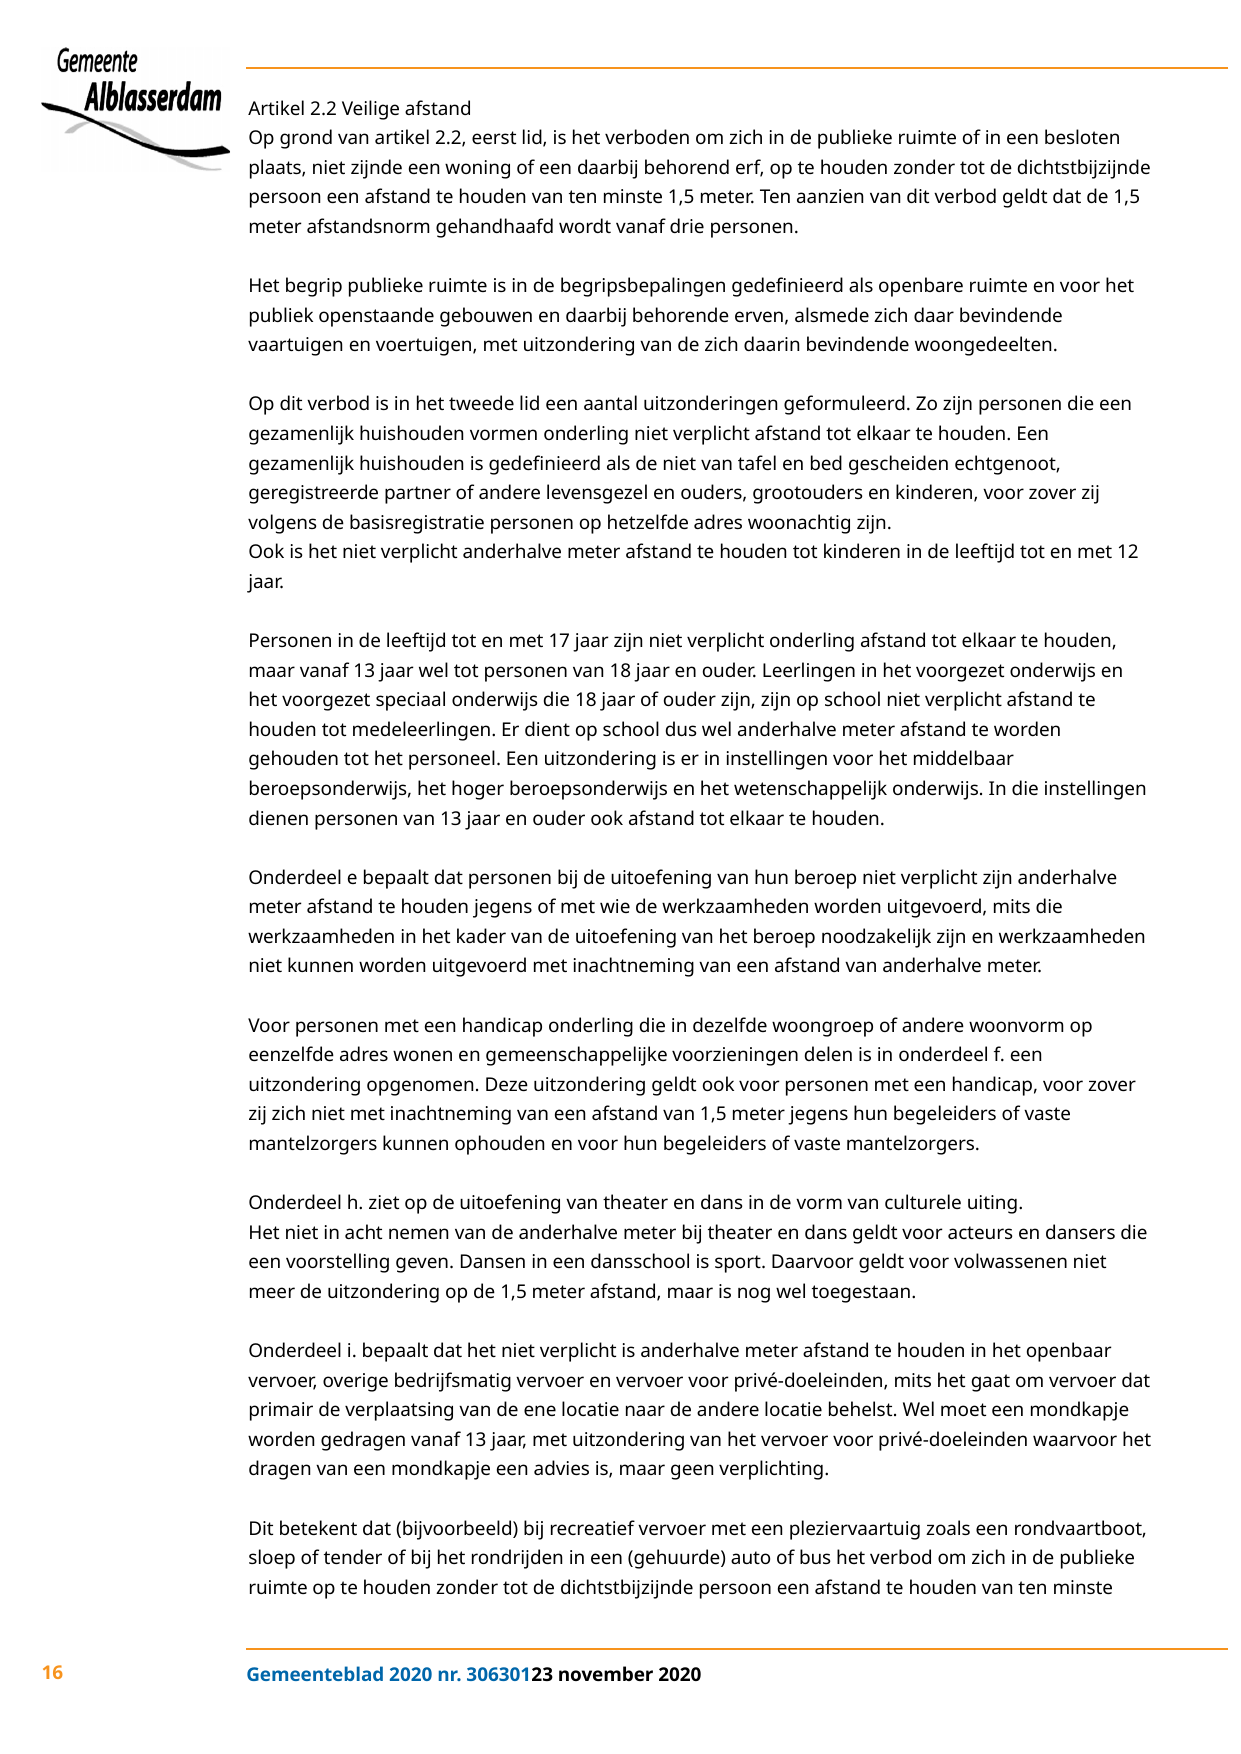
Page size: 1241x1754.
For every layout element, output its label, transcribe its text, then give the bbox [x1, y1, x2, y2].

text Op grond van artikel 2.2, eerst lid, is het verboden om zich in de publieke ruimte of in een besloten plaats, niet zijnde een woning of een daarbij behorend erf, op te houden zonder tot de dichtstbijzijnde persoon een afstand te houden van ten minste 1,5 meter. Ten aanzien van dit verbod geldt dat de 1,5 meter afstandsnorm gehandhaafd wordt vanaf drie personen. [248, 124, 1152, 239]
text Op dit verbod is in het tweede lid een aantal uitzonderingen geformuleerd. Zo zijn personen die een gezamenlijk huishouden vormen onderling niet verplicht afstand tot elkaar te houden. Een gezamenlijk huishouden is gedefinieerd als de niet van tafel en bed gescheiden echtgenoot, geregistreerde partner of andere levensgezel en ouders, grootouders en kinderen, voor zover zij volgens de basisregistratie personen op hetzelfde adres woonachtig zijn. [248, 391, 1152, 535]
text Artikel 2.2 Veilige afstand [248, 95, 1152, 121]
text Het niet in acht nemen van de anderhalve meter bij theater en dans geldt voor acteurs en dansers die een voorstelling geven. Dansen in een dansschool is sport. Daarvoor geldt voor volwassenen niet meer de uitzondering op de 1,5 meter afstand, maar is nog wel toegestaan. [248, 1219, 1152, 1304]
text Ook is het niet verplicht anderhalve meter afstand te houden tot kinderen in de leeftijd tot en met 12 jaar. [248, 538, 1152, 594]
text Dit betekent dat (bijvoorbeeld) bij recreatief vervoer met een pleziervaartuig zoals een rondvaartboot, sloep of tender of bij het rondrijden in een (gehuurde) auto of bus het verbod om zich in de publieke ruimte op te houden zonder tot de dichtstbijzijnde persoon een afstand te houden van ten minste [248, 1515, 1152, 1600]
text Onderdeel i. bepaalt dat het niet verplicht is anderhalve meter afstand te houden in het openbaar vervoer, overige bedrijfsmatig vervoer en vervoer voor privé-doeleinden, mits het gaat om vervoer dat primair de verplaatsing van de ene locatie naar de andere locatie behelst. Wel moet een mondkapje worden gedragen vanaf 13 jaar, met uitzondering van het vervoer voor privé-doeleinden waarvoor het dragen van een mondkapje een advies is, maar geen verplichting. [248, 1337, 1152, 1481]
text Personen in de leeftijd tot en met 17 jaar zijn niet verplicht onderling afstand tot elkaar te houden, maar vanaf 13 jaar wel tot personen van 18 jaar en ouder. Leerlingen in het voorgezet onderwijs en het voorgezet speciaal onderwijs die 18 jaar of ouder zijn, zijn op school niet verplicht afstand te houden tot medeleerlingen. Er dient op school dus wel anderhalve meter afstand te worden gehouden tot het personeel. Een uitzondering is er in instellingen voor het middelbaar beroepsonderwijs, het hoger beroepsonderwijs en het wetenschappelijk onderwijs. In die instellingen dienen personen van 13 jaar en ouder ook afstand tot elkaar te houden. [248, 627, 1152, 831]
text Onderdeel h. ziet op de uitoefening van theater en dans in de vorm van culturele uiting. [248, 1189, 1152, 1215]
text Het begrip publieke ruimte is in de begripsbepalingen gedefinieerd als openbare ruimte en voor het publiek openstaande gebouwen en daarbij behorende erven, alsmede zich daar bevindende vaartuigen en voertuigen, met uitzondering van de zich daarin bevindende woongedeelten. [248, 272, 1152, 357]
picture [41, 47, 231, 172]
text Voor personen met een handicap onderling die in dezelfde woongroep of andere woonvorm op eenzelfde adres wonen en gemeenschappelijke voorzieningen delen is in onderdeel f. een uitzondering opgenomen. Deze uitzondering geldt ook voor personen met een handicap, voor zover zij zich niet met inachtneming van een afstand van 1,5 meter jegens hun begeleiders of vaste mantelzorgers kunnen ophouden en voor hun begeleiders of vaste mantelzorgers. [248, 1012, 1152, 1156]
text Onderdeel e bepaalt dat personen bij de uitoefening van hun beroep niet verplicht zijn anderhalve meter afstand te houden jegens of met wie de werkzaamheden worden uitgevoerd, mits die werkzaamheden in het kader van de uitoefening van het beroep noodzakelijk zijn en werkzaamheden niet kunnen worden uitgevoerd met inachtneming van een afstand van anderhalve meter. [248, 864, 1152, 978]
